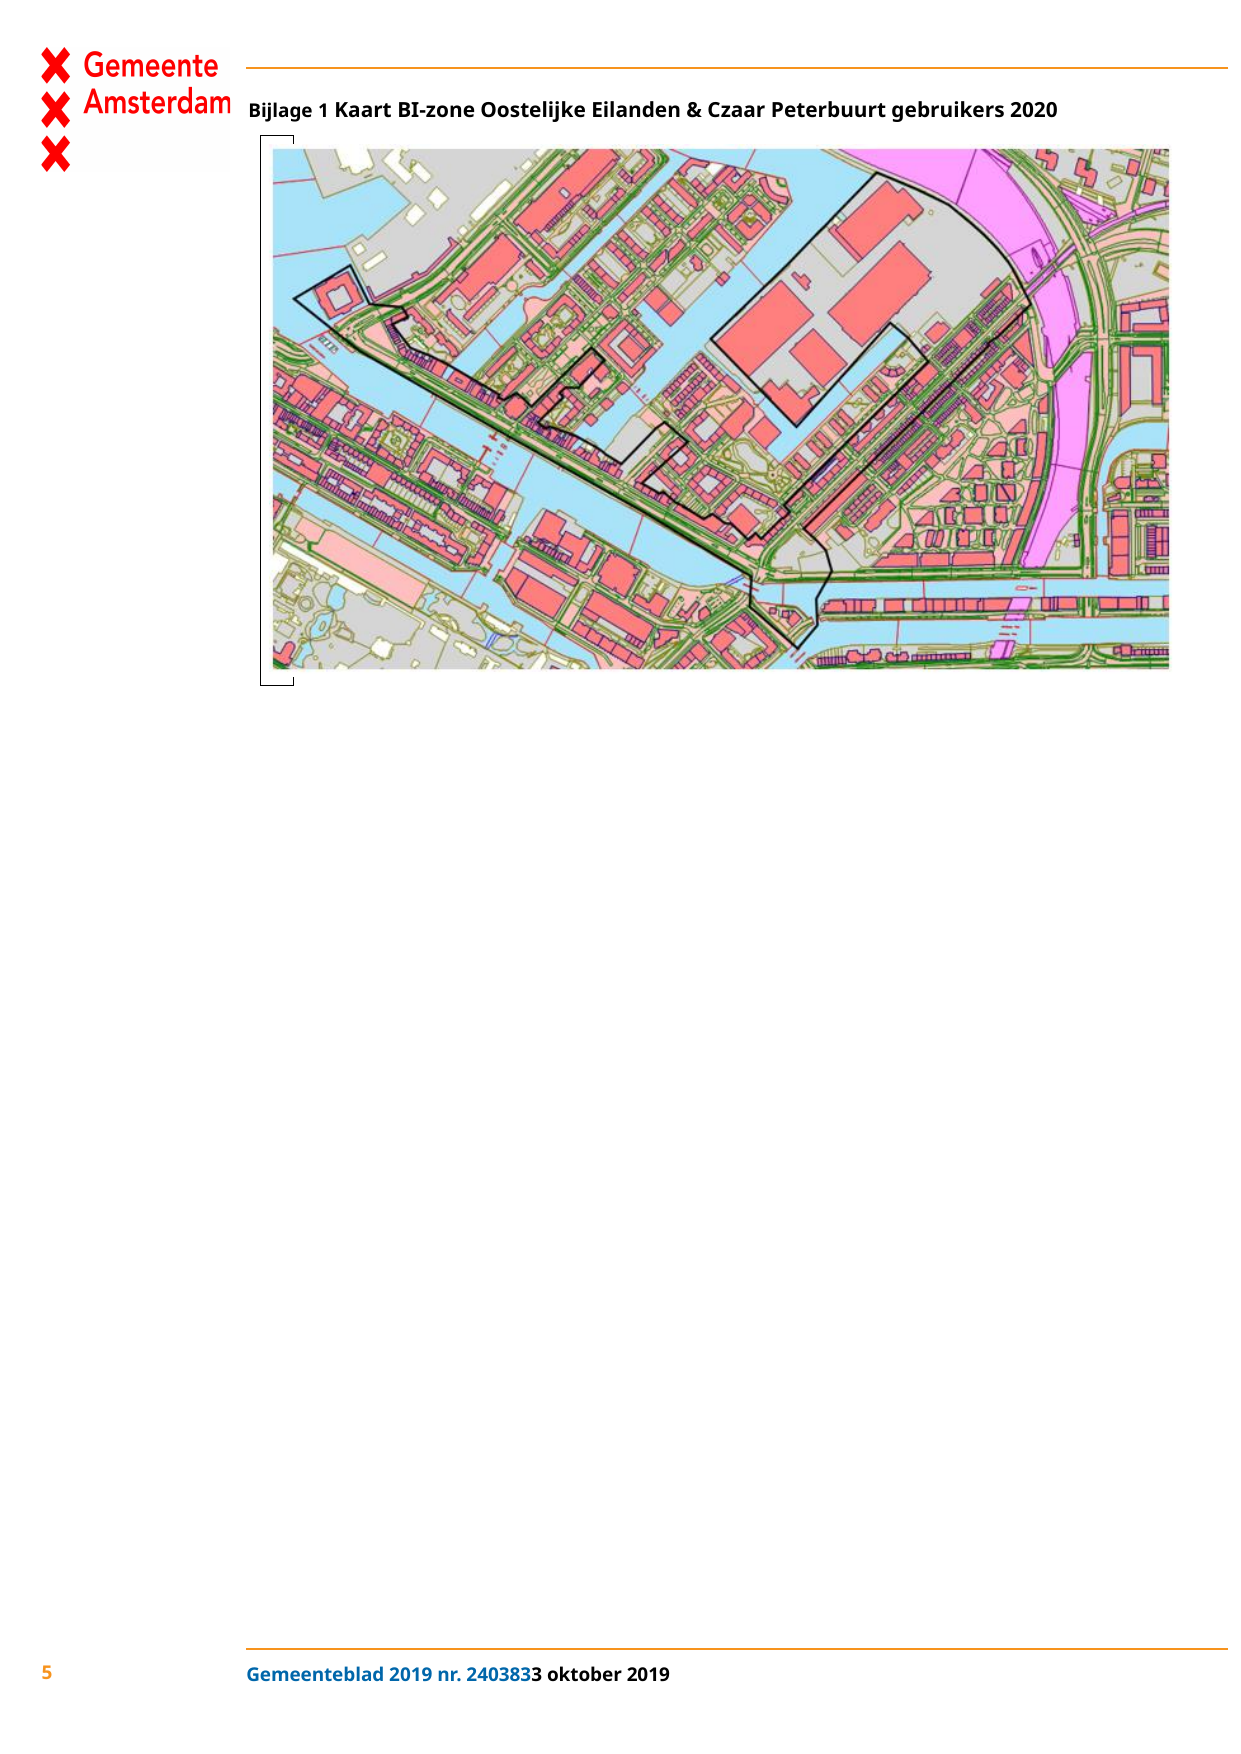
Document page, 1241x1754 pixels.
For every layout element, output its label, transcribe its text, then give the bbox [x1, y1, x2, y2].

picture [268, 144, 1173, 677]
text Bijlage 1 Kaart BI-zone Oostelijke Eilanden & Czaar Peterbuurt gebruikers 2020 [248, 95, 1152, 123]
picture [41, 47, 231, 172]
